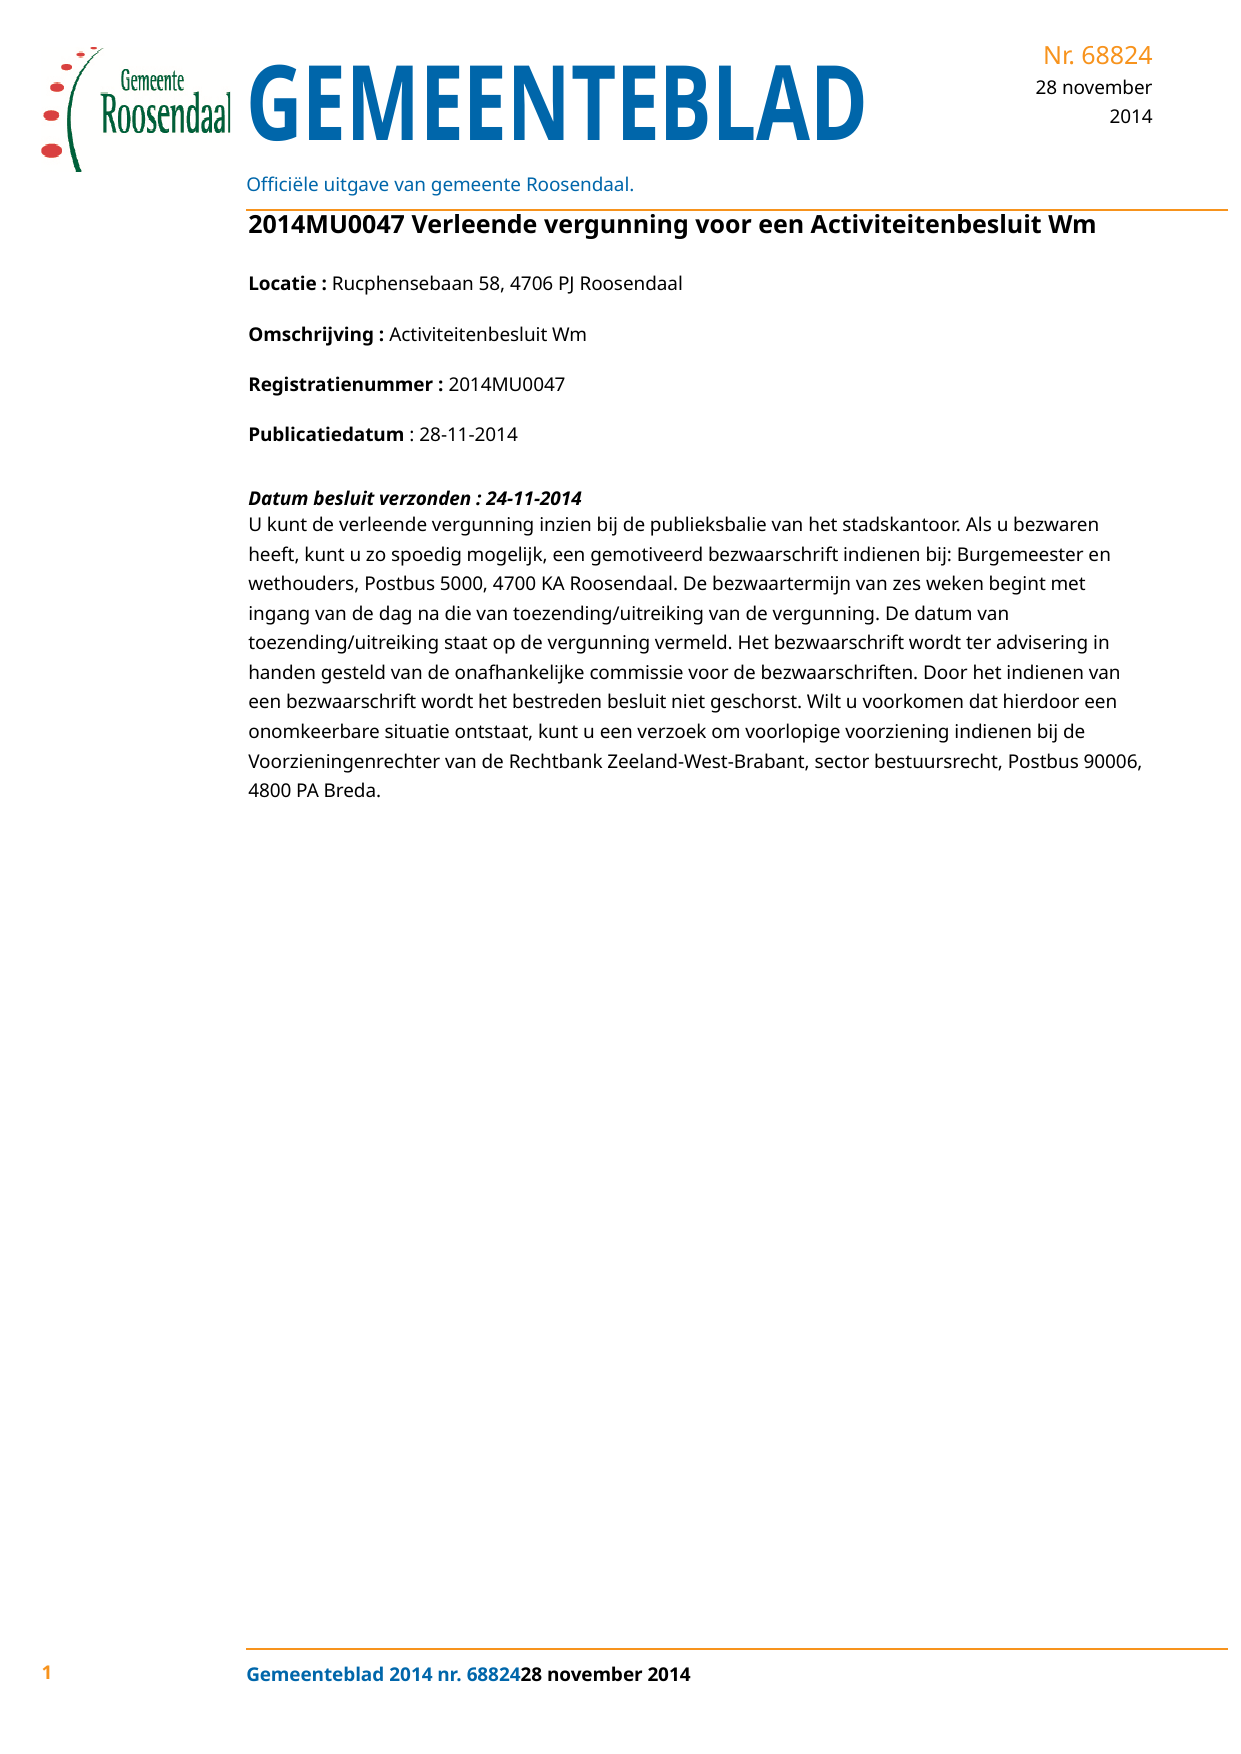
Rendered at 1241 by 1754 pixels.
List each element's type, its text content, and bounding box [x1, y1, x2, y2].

text Registratienummer : 2014MU0047 [248, 371, 1152, 397]
text Publicatiedatum : 28-11-2014 [248, 422, 1152, 447]
text Datum besluit verzonden : 24-11-2014 [248, 486, 1152, 511]
picture [41, 47, 231, 172]
text U kunt de verleende vergunning inzien bij de publieksbalie van het stadskantoor. Als u bezwaren heeft, kunt u zo spoedig mogelijk, een gemotiveerd bezwaarschrift indienen bij: Burgemeester en wethouders, Postbus 5000, 4700 KA Roosendaal. De bezwaartermijn van zes weken begint met ingang van de dag na die van toezending/uitreiking van de vergunning. De datum van toezending/uitreiking staat op de vergunning vermeld. Het bezwaarschrift wordt ter advisering in handen gesteld van de onafhankelijke commissie voor de bezwaarschriften. Door het indienen van een bezwaarschrift wordt het bestreden besluit niet geschorst. Wilt u voorkomen dat hierdoor een onomkeerbare situatie ontstaat, kunt u een verzoek om voorlopige voorziening indienen bij de Voorzieningenrechter van de Rechtbank Zeeland-West-Brabant, sector bestuursrecht, Postbus 90006, 4800 PA Breda. [248, 511, 1152, 803]
text Omschrijving : Activiteitenbesluit Wm [248, 321, 1152, 346]
text 2014MU0047 Verleende vergunning voor een Activiteitenbesluit Wm [248, 211, 1152, 241]
text Locatie : Rucphensebaan 58, 4706 PJ Roosendaal [248, 270, 1152, 296]
